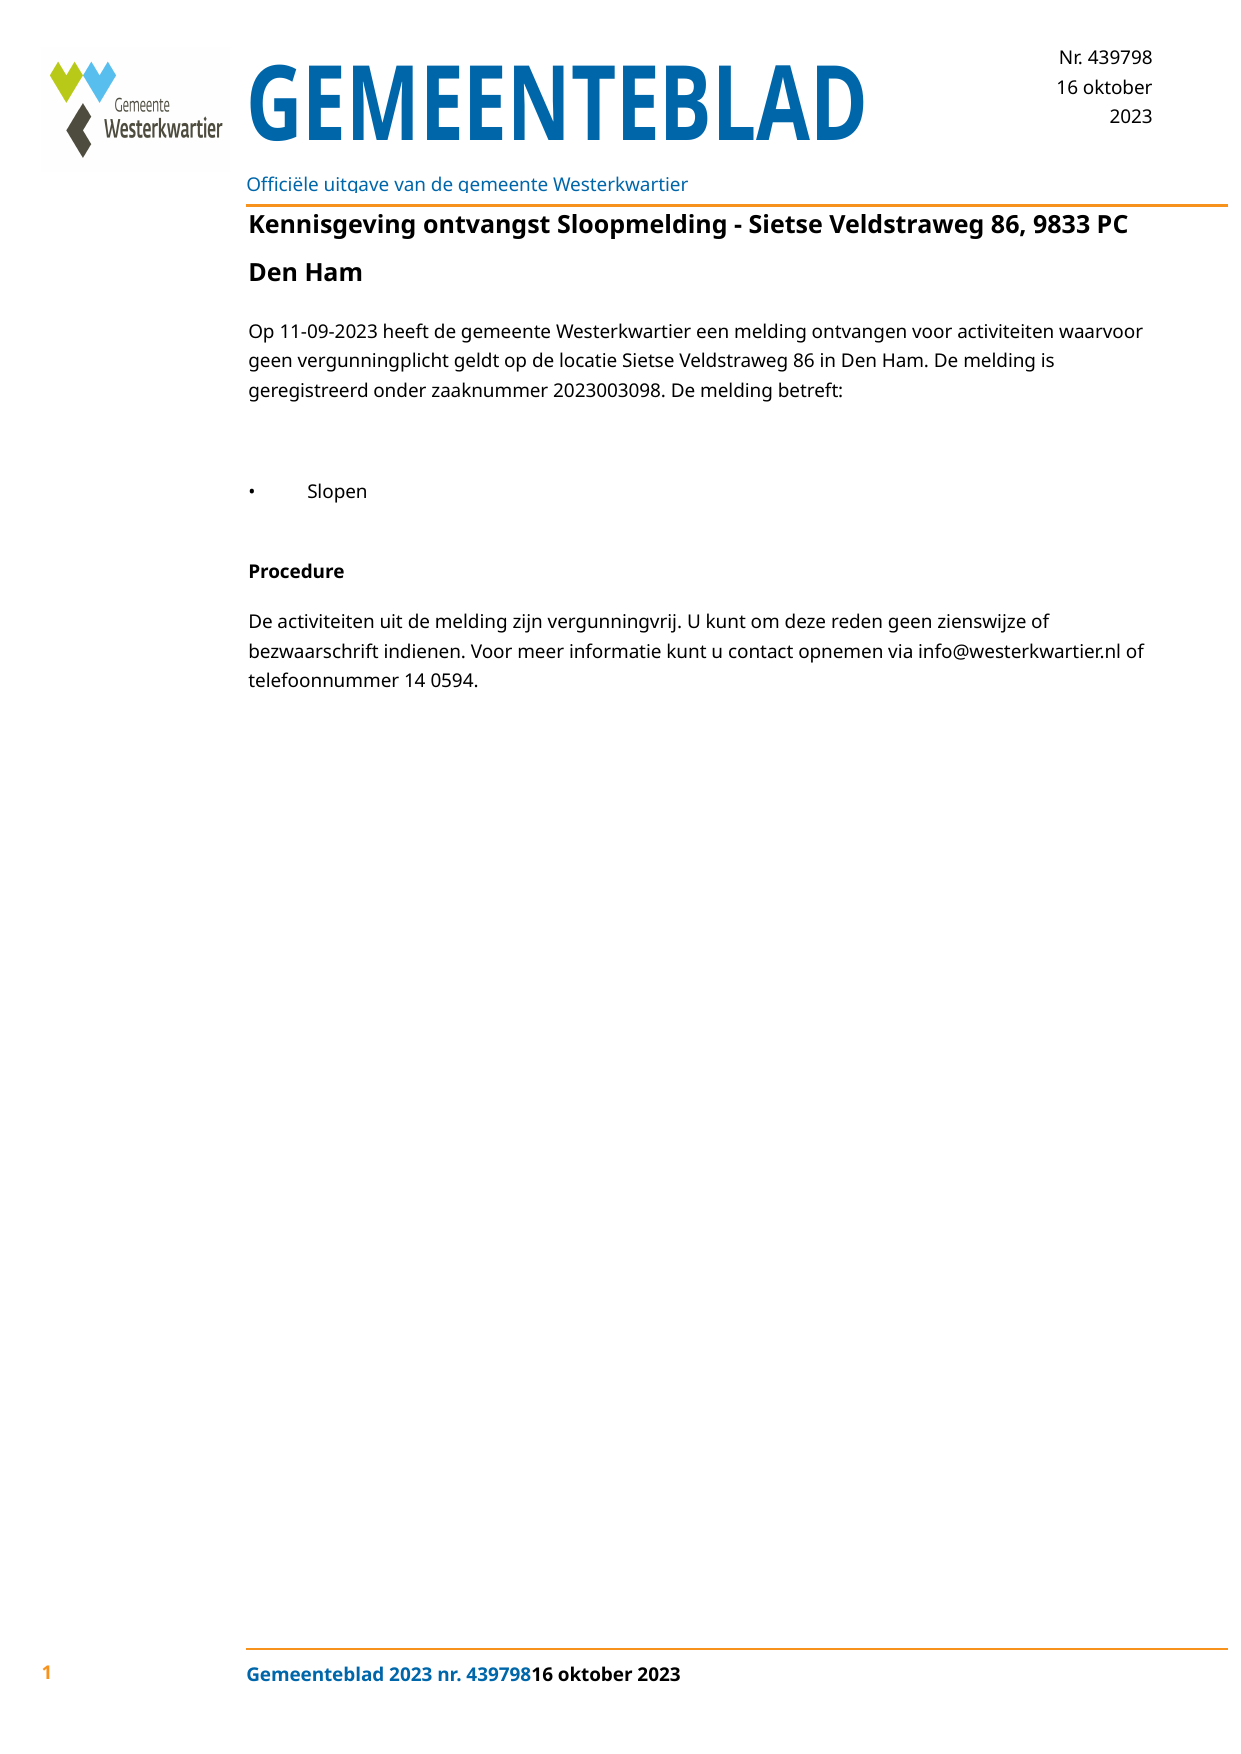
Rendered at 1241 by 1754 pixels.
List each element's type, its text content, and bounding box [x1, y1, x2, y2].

text Procedure [248, 558, 1152, 584]
text Op 11-09-2023 heeft de gemeente Westerkwartier een melding ontvangen voor activiteiten waarvoor geen vergunningplicht geldt op de locatie Sietse Veldstraweg 86 in Den Ham. De melding is geregistreerd onder zaaknummer 2023003098. De melding betreft: [248, 318, 1152, 403]
text Kennisgeving ontvangst Sloopmelding - Sietse Veldstraweg 86, 9833 PC Den Ham [248, 207, 1152, 288]
text De activiteiten uit de melding zijn vergunningvrij. U kunt om deze reden geen zienswijze of bezwaarschrift indienen. Voor meer informatie kunt u contact opnemen via info@westerkwartier.nl of telefoonnummer 14 0594. [248, 608, 1152, 693]
list Slopen [248, 478, 1152, 504]
picture [41, 47, 231, 172]
